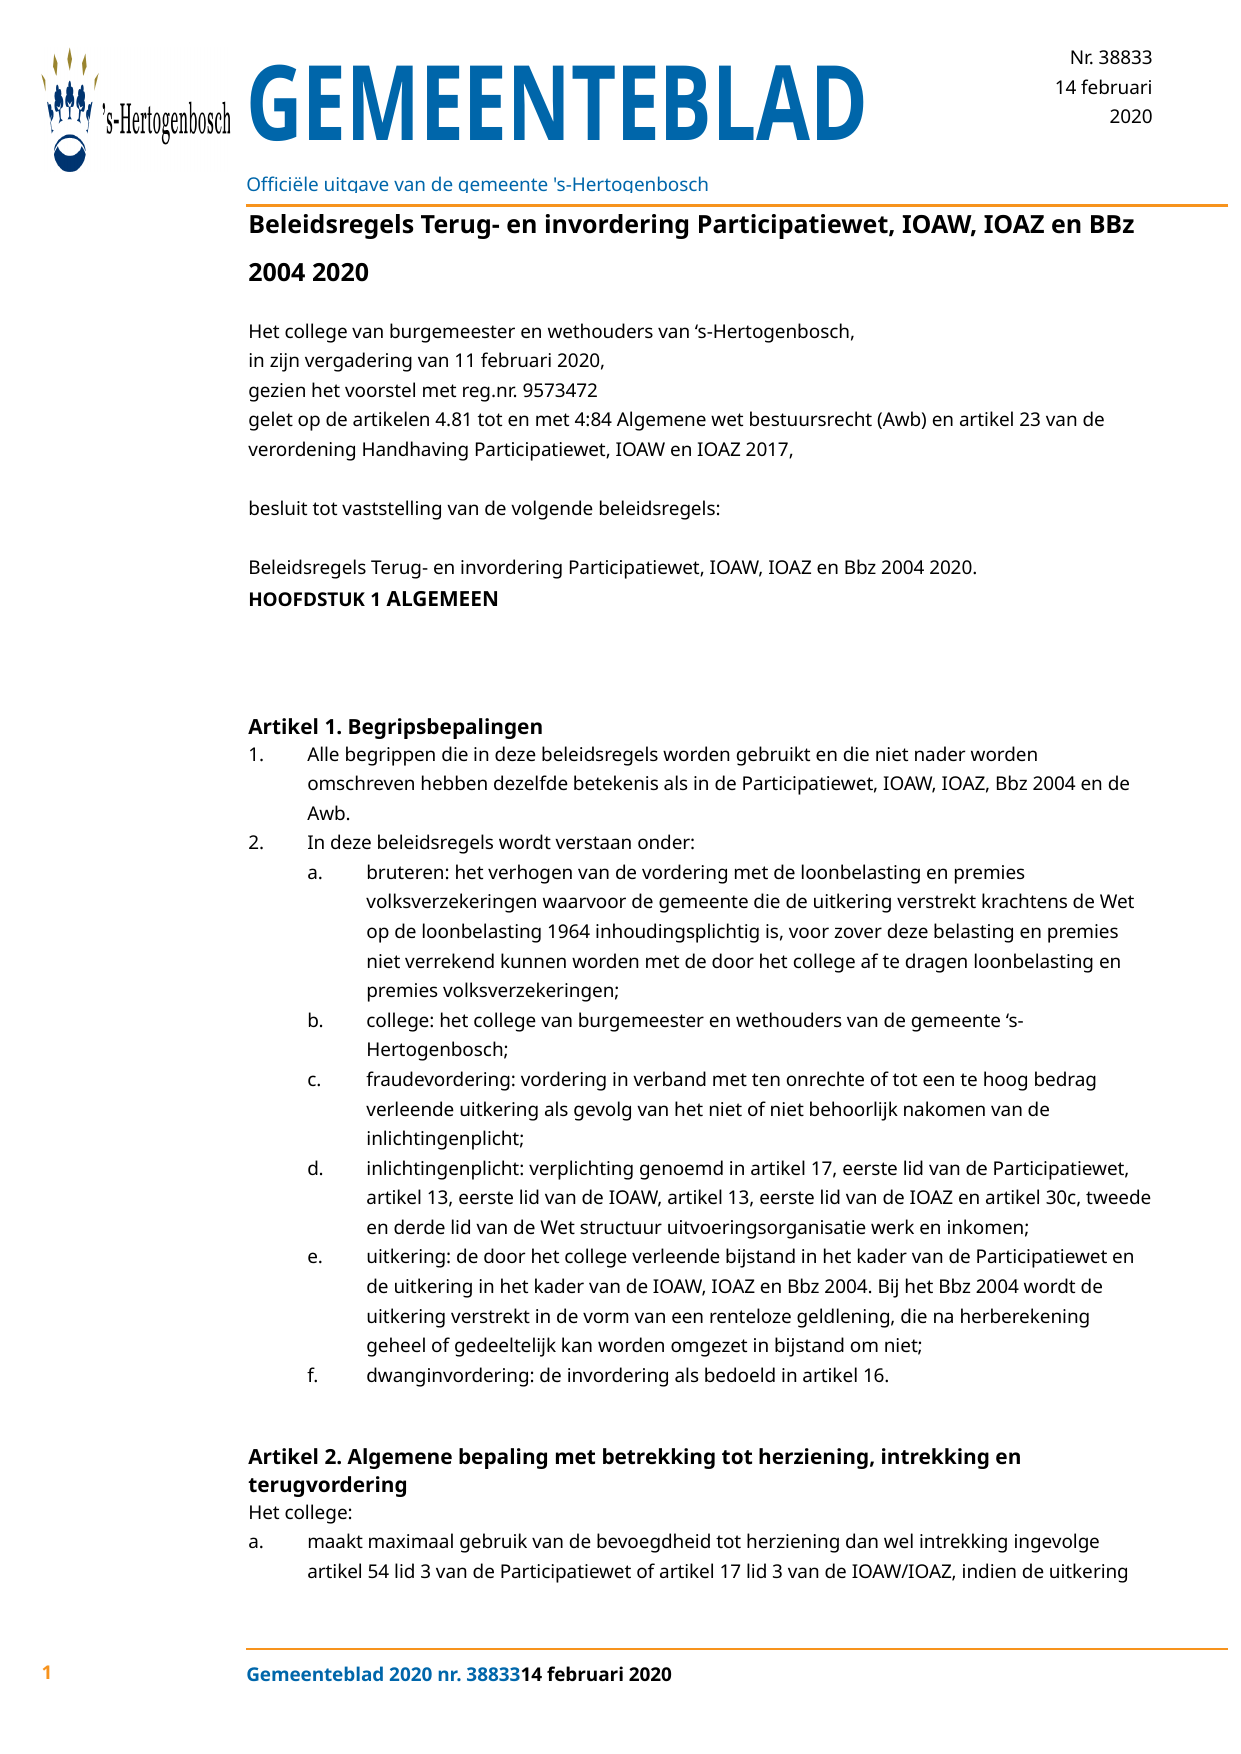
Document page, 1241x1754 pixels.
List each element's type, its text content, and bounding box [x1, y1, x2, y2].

list bruteren: het verhogen van de vordering met de loonbelasting en premies volksverzekeringen waarvoor de gemeente die de uitkering verstrekt krachtens de Wet op de loonbelasting 1964 inhoudingsplichtig is, voor zover deze belasting en premies niet verrekend kunnen worden met de door het college af te dragen loonbelasting en premies volksverzekeringen; [307, 859, 1152, 1003]
text gezien het voorstel met reg.nr. 9573472 [248, 377, 1152, 403]
list fraudevordering: vordering in verband met ten onrechte of tot een te hoog bedrag verleende uitkering als gevolg van het niet of niet behoorlijk nakomen van de inlichtingenplicht; [307, 1066, 1152, 1151]
list maakt maximaal gebruik van de bevoegdheid tot herziening dan wel intrekking ingevolge artikel 54 lid 3 van de Participatiewet of artikel 17 lid 3 van de IOAW/IOAZ, indien de uitkering [248, 1528, 1152, 1584]
text Artikel 2. Algemene bepaling met betrekking tot herziening, intrekking en terugvordering [248, 1442, 1152, 1499]
list uitkering: de door het college verleende bijstand in het kader van de Participatiewet en de uitkering in het kader van de IOAW, IOAZ en Bbz 2004. Bij het Bbz 2004 wordt de uitkering verstrekt in de vorm van een renteloze geldlening, die na herberekening geheel of gedeeltelijk kan worden omgezet in bijstand om niet; [307, 1244, 1152, 1358]
text in zijn vergadering van 11 februari 2020, [248, 347, 1152, 373]
list college: het college van burgemeester en wethouders van de gemeente ‘s-Hertogenbosch; [307, 1007, 1152, 1062]
text Het college van burgemeester en wethouders van ‘s-Hertogenbosch, [248, 318, 1152, 344]
list Alle begrippen die in deze beleidsregels worden gebruikt en die niet nader worden omschreven hebben dezelfde betekenis als in de Participatiewet, IOAW, IOAZ, Bbz 2004 en de Awb. [248, 741, 1152, 826]
text Beleidsregels Terug- en invordering Participatiewet, IOAW, IOAZ en Bbz 2004 2020. [248, 554, 1152, 580]
list In deze beleidsregels wordt verstaan onder: [248, 829, 1152, 855]
picture [41, 47, 231, 172]
text Het college: [248, 1499, 1152, 1524]
text gelet op de artikelen 4.81 tot en met 4:84 Algemene wet bestuursrecht (Awb) en artikel 23 van de verordening Handhaving Participatiewet, IOAW en IOAZ 2017, [248, 407, 1152, 462]
text HOOFDSTUK 1 ALGEMEEN [248, 584, 1152, 613]
text Artikel 1. Begripsbepalingen [248, 712, 1152, 741]
list dwanginvordering: de invordering als bedoeld in artikel 16. [307, 1362, 1152, 1388]
list inlichtingenplicht: verplichting genoemd in artikel 17, eerste lid van de Participatiewet, artikel 13, eerste lid van de IOAW, artikel 13, eerste lid van de IOAZ en artikel 30c, tweede en derde lid van de Wet structuur uitvoeringsorganisatie werk en inkomen; [307, 1155, 1152, 1240]
text Beleidsregels Terug- en invordering Participatiewet, IOAW, IOAZ en BBz 2004 2020 [248, 207, 1152, 288]
text besluit tot vaststelling van de volgende beleidsregels: [248, 495, 1152, 521]
